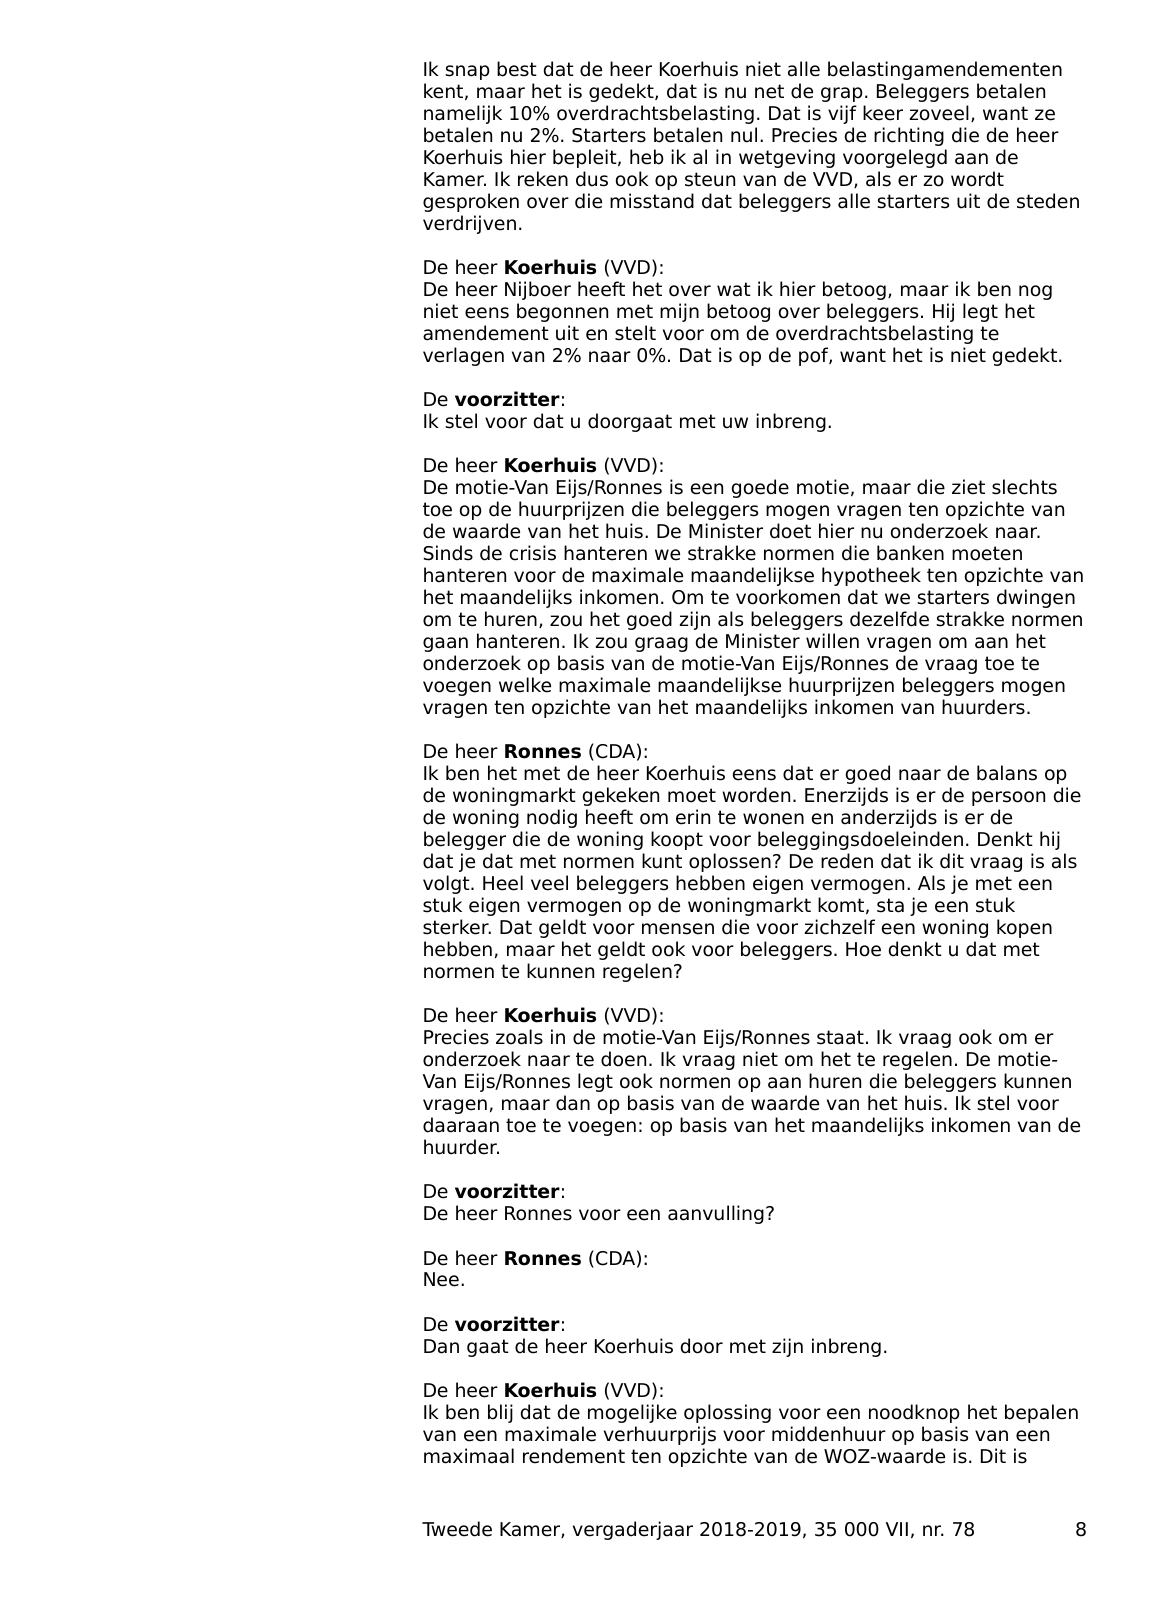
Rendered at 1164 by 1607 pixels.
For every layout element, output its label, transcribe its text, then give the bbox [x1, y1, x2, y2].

text Ik ben blij dat de mogelijke oplossing voor een noodknop het bepalen van een maximale verhuurprijs voor middenhuur op basis van een maximaal rendement ten opzichte van de WOZ-waarde is. Dit is [422, 1402, 1087, 1468]
text Ik stel voor dat u doorgaat met uw inbreng. [422, 411, 1087, 433]
text De heer Ronnes (CDA): [422, 1247, 1087, 1269]
text Ik snap best dat de heer Koerhuis niet alle belastingamendementen kent, maar het is gedekt, dat is nu net de grap. Beleggers betalen namelijk 10% overdrachtsbelasting. Dat is vijf keer zoveel, want ze betalen nu 2%. Starters betalen nul. Precies de richting die de heer Koerhuis hier bepleit, heb ik al in wetgeving voorgelegd aan de Kamer. Ik reken dus ook op steun van de VVD, als er zo wordt gesproken over die misstand dat beleggers alle starters uit de steden verdrijven. [422, 59, 1087, 235]
text De voorzitter: [422, 1181, 1087, 1203]
text De heer Ronnes (CDA): [422, 741, 1087, 763]
text Dan gaat de heer Koerhuis door met zijn inbreng. [422, 1336, 1087, 1357]
text De heer Koerhuis (VVD): [422, 455, 1087, 477]
text De heer Ronnes voor een aanvulling? [422, 1203, 1087, 1225]
text De heer Koerhuis (VVD): [422, 1005, 1087, 1027]
text De heer Koerhuis (VVD): [422, 1380, 1087, 1402]
text De heer Koerhuis (VVD): [422, 257, 1087, 279]
text De motie-Van Eijs/Ronnes is een goede motie, maar die ziet slechts toe op de huurprijzen die beleggers mogen vragen ten opzichte van de waarde van het huis. De Minister doet hier nu onderzoek naar. Sinds de crisis hanteren we strakke normen die banken moeten hanteren voor de maximale maandelijkse hypotheek ten opzichte van het maandelijks inkomen. Om te voorkomen dat we starters dwingen om te huren, zou het goed zijn als beleggers dezelfde strakke normen gaan hanteren. Ik zou graag de Minister willen vragen om aan het onderzoek op basis van de motie-Van Eijs/Ronnes de vraag toe te voegen welke maximale maandelijkse huurprijzen beleggers mogen vragen ten opzichte van het maandelijks inkomen van huurders. [422, 477, 1087, 719]
text Precies zoals in de motie-Van Eijs/Ronnes staat. Ik vraag ook om er onderzoek naar te doen. Ik vraag niet om het te regelen. De motie-Van Eijs/Ronnes legt ook normen op aan huren die beleggers kunnen vragen, maar dan op basis van de waarde van het huis. Ik stel voor daaraan toe te voegen: op basis van het maandelijks inkomen van de huurder. [422, 1027, 1087, 1159]
text De voorzitter: [422, 389, 1087, 411]
text Ik ben het met de heer Koerhuis eens dat er goed naar de balans op de woningmarkt gekeken moet worden. Enerzijds is er de persoon die de woning nodig heeft om erin te wonen en anderzijds is er de belegger die de woning koopt voor beleggingsdoeleinden. Denkt hij dat je dat met normen kunt oplossen? De reden dat ik dit vraag is als volgt. Heel veel beleggers hebben eigen vermogen. Als je met een stuk eigen vermogen op de woningmarkt komt, sta je een stuk sterker. Dat geldt voor mensen die voor zichzelf een woning kopen hebben, maar het geldt ook voor beleggers. Hoe denkt u dat met normen te kunnen regelen? [422, 763, 1087, 983]
text Nee. [422, 1269, 1087, 1291]
text De voorzitter: [422, 1313, 1087, 1336]
text De heer Nijboer heeft het over wat ik hier betoog, maar ik ben nog niet eens begonnen met mijn betoog over beleggers. Hij legt het amendement uit en stelt voor om de overdrachtsbelasting te verlagen van 2% naar 0%. Dat is op de pof, want het is niet gedekt. [422, 279, 1087, 367]
